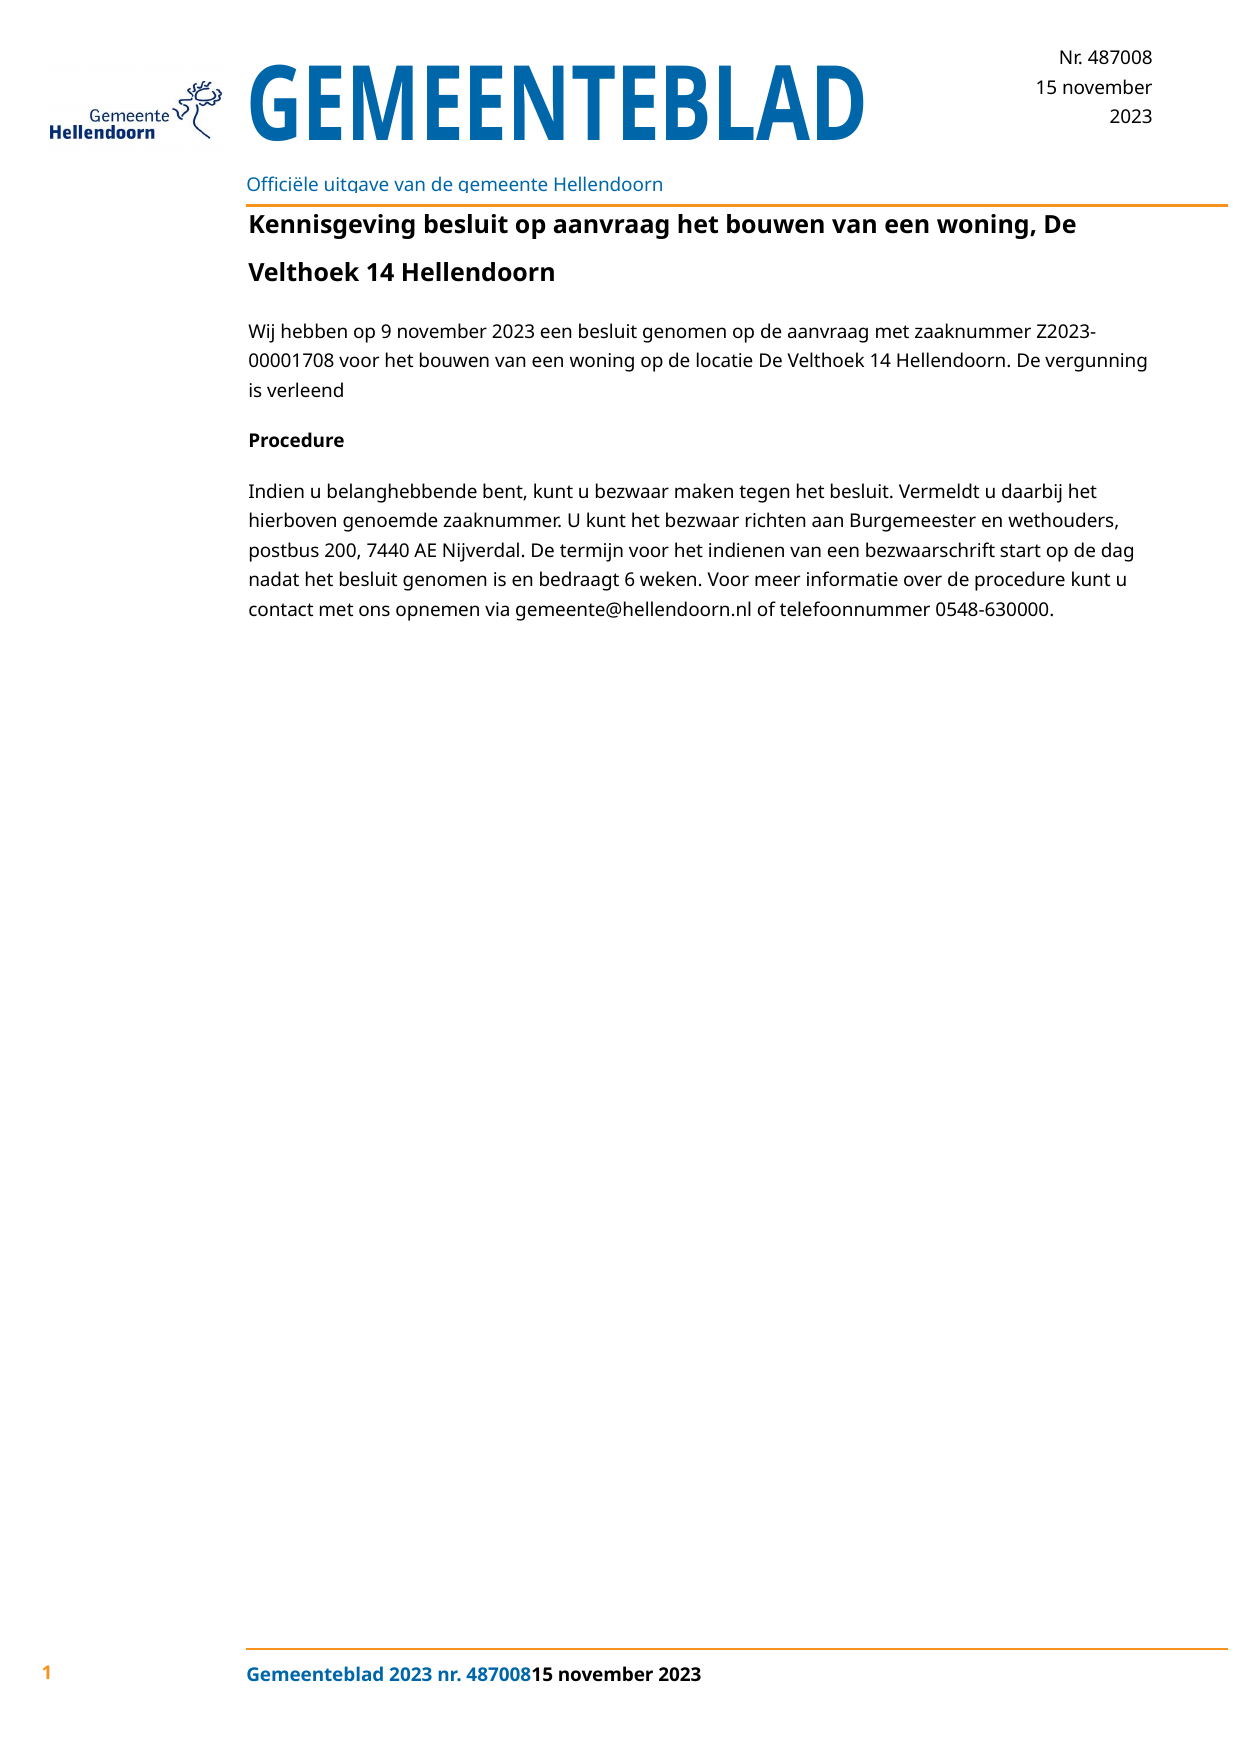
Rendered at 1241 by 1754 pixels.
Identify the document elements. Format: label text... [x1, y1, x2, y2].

text Indien u belanghebbende bent, kunt u bezwaar maken tegen het besluit. Vermeldt u daarbij het hierboven genoemde zaaknummer. U kunt het bezwaar richten aan Burgemeester en wethouders, postbus 200, 7440 AE Nijverdal. De termijn voor het indienen van een bezwaarschrift start op de dag nadat het besluit genomen is en bedraagt 6 weken. Voor meer informatie over de procedure kunt u contact met ons opnemen via gemeente@hellendoorn.nl of telefoonnummer 0548-630000. [248, 478, 1152, 622]
text Procedure [248, 427, 1152, 453]
text Wij hebben op 9 november 2023 een besluit genomen op de aanvraag met zaaknummer Z2023-00001708 voor het bouwen van een woning op de locatie De Velthoek 14 Hellendoorn. De vergunning is verleend [248, 318, 1152, 403]
text Kennisgeving besluit op aanvraag het bouwen van een woning, De Velthoek 14 Hellendoorn [248, 207, 1152, 288]
picture [41, 47, 231, 172]
